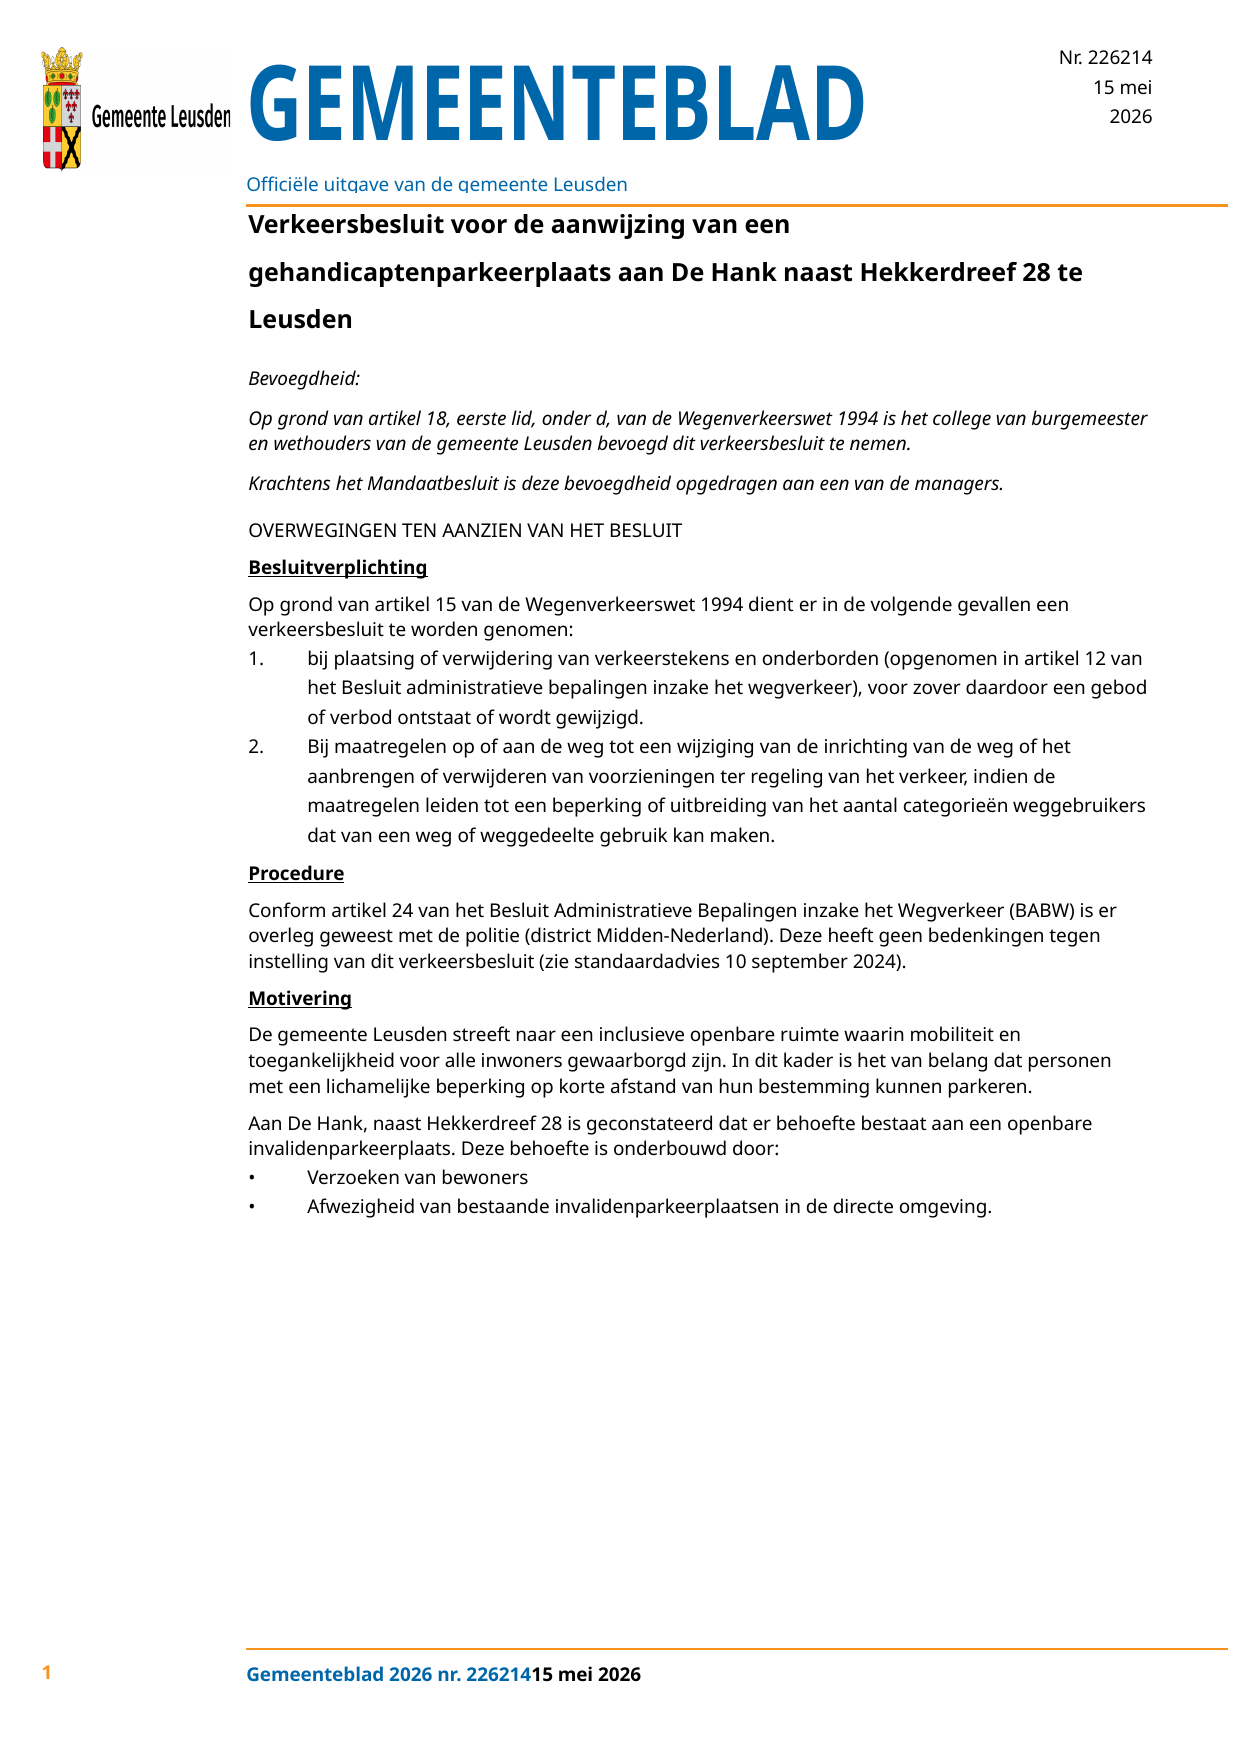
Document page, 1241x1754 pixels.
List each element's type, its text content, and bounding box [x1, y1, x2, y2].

text Bevoegdheid: [248, 366, 1152, 391]
text Conform artikel 24 van het Besluit Administratieve Bepalingen inzake het Wegverkeer (BABW) is er overleg geweest met de politie (district Midden-Nederland). Deze heeft geen bedenkingen tegen instelling van dit verkeersbesluit (zie standaardadvies 10 september 2024). [248, 897, 1152, 974]
text Op grond van artikel 15 van de Wegenverkeerswet 1994 dient er in de volgende gevallen een verkeersbesluit te worden genomen: [248, 591, 1152, 642]
text Procedure [248, 860, 1152, 886]
text Aan De Hank, naast Hekkerdreef 28 is geconstateerd dat er behoefte bestaat aan een openbare invalidenparkeerplaats. Deze behoefte is onderbouwd door: [248, 1110, 1152, 1161]
text Krachtens het Mandaatbesluit is deze bevoegdheid opgedragen aan een van de managers. [248, 470, 1152, 496]
list Bij maatregelen op of aan de weg tot een wijziging van de inrichting van de weg of het aanbrengen of verwijderen van voorzieningen ter regeling van het verkeer, indien de maatregelen leiden tot een beperking of uitbreiding van het aantal categorieën weggebruikers dat van een weg of weggedeelte gebruik kan maken. [248, 733, 1152, 848]
text Verkeersbesluit voor de aanwijzing van een gehandicaptenparkeerplaats aan De Hank naast Hekkerdreef 28 te Leusden [248, 207, 1152, 336]
list Verzoeken van bewoners [248, 1164, 1152, 1189]
list bij plaatsing of verwijdering van verkeerstekens en onderborden (opgenomen in artikel 12 van het Besluit administratieve bepalingen inzake het wegverkeer), voor zover daardoor een gebod of verbod ontstaat of wordt gewijzigd. [248, 645, 1152, 730]
text OVERWEGINGEN TEN AANZIEN VAN HET BESLUIT [248, 517, 1152, 543]
text Motivering [248, 985, 1152, 1011]
text Besluitverplichting [248, 554, 1152, 580]
text De gemeente Leusden streeft naar een inclusieve openbare ruimte waarin mobiliteit en toegankelijkheid voor alle inwoners gewaarborgd zijn. In dit kader is het van belang dat personen met een lichamelijke beperking op korte afstand van hun bestemming kunnen parkeren. [248, 1022, 1152, 1099]
text Op grond van artikel 18, eerste lid, onder d, van de Wegenverkeerswet 1994 is het college van burgemeester en wethouders van de gemeente Leusden bevoegd dit verkeersbesluit te nemen. [248, 405, 1152, 456]
list Afwezigheid van bestaande invalidenparkeerplaatsen in de directe omgeving. [248, 1193, 1152, 1219]
picture [41, 47, 231, 172]
